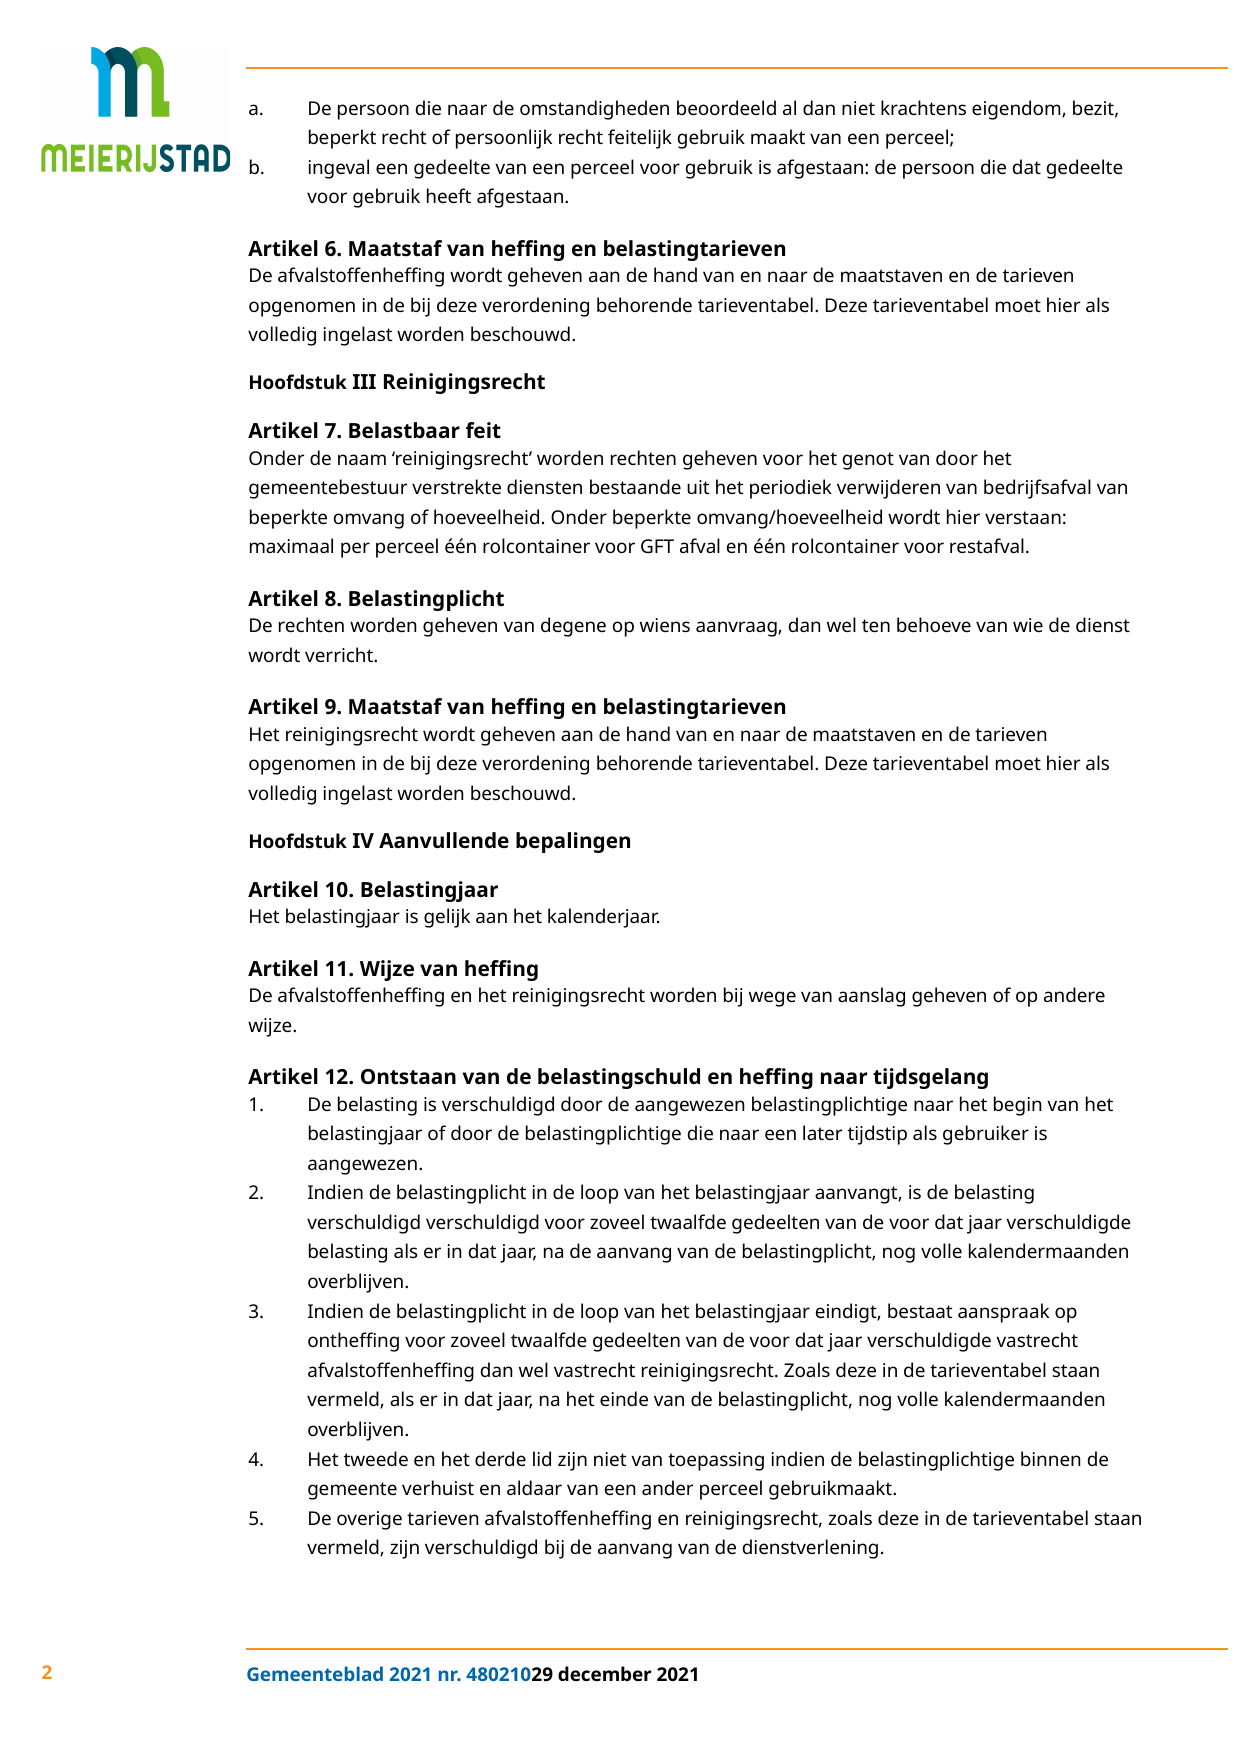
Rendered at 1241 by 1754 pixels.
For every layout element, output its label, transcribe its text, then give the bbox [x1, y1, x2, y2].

list Het tweede en het derde lid zijn niet van toepassing indien de belastingplichtige binnen de gemeente verhuist en aldaar van een ander perceel gebruikmaakt. [248, 1446, 1152, 1501]
text Het reinigingsrecht wordt geheven aan de hand van en naar de maatstaven en de tarieven opgenomen in de bij deze verordening behorende tarieventabel. Deze tarieventabel moet hier als volledig ingelast worden beschouwd. [248, 721, 1152, 806]
text De afvalstoffenheffing wordt geheven aan de hand van en naar de maatstaven en de tarieven opgenomen in de bij deze verordening behorende tarieventabel. Deze tarieventabel moet hier als volledig ingelast worden beschouwd. [248, 262, 1152, 347]
list De persoon die naar de omstandigheden beoordeeld al dan niet krachtens eigendom, bezit, beperkt recht of persoonlijk recht feitelijk gebruik maakt van een perceel; [248, 95, 1152, 150]
text Artikel 10. Belastingjaar [248, 875, 1152, 903]
text Onder de naam ‘reinigingsrecht’ worden rechten geheven voor het genot van door het gemeentebestuur verstrekte diensten bestaande uit het periodiek verwijderen van bedrijfsafval van beperkte omvang of hoeveelheid. Onder beperkte omvang/hoeveelheid wordt hier verstaan: maximaal per perceel één rolcontainer voor GFT afval en één rolcontainer voor restafval. [248, 445, 1152, 559]
text De afvalstoffenheffing en het reinigingsrecht worden bij wege van aanslag geheven of op andere wijze. [248, 982, 1152, 1038]
text Het belastingjaar is gelijk aan het kalenderjaar. [248, 903, 1152, 929]
text Hoofdstuk IV Aanvullende bepalingen [248, 826, 1152, 854]
text De rechten worden geheven van degene op wiens aanvraag, dan wel ten behoeve van wie de dienst wordt verricht. [248, 612, 1152, 668]
list De overige tarieven afvalstoffenheffing en reinigingsrecht, zoals deze in de tarieventabel staan vermeld, zijn verschuldigd bij de aanvang van de dienstverlening. [248, 1505, 1152, 1560]
text Artikel 12. Ontstaan van de belastingschuld en heffing naar tijdsgelang [248, 1062, 1152, 1091]
list Indien de belastingplicht in de loop van het belastingjaar aanvangt, is de belasting verschuldigd verschuldigd voor zoveel twaalfde gedeelten van de voor dat jaar verschuldigde belasting als er in dat jaar, na de aanvang van de belastingplicht, nog volle kalendermaanden overblijven. [248, 1179, 1152, 1294]
list ingeval een gedeelte van een perceel voor gebruik is afgestaan: de persoon die dat gedeelte voor gebruik heeft afgestaan. [248, 154, 1152, 209]
list De belasting is verschuldigd door de aangewezen belastingplichtige naar het begin van het belastingjaar of door de belastingplichtige die naar een later tijdstip als gebruiker is aangewezen. [248, 1091, 1152, 1176]
text Artikel 6. Maatstaf van heffing en belastingtarieven [248, 234, 1152, 262]
text Artikel 7. Belastbaar feit [248, 416, 1152, 445]
text Artikel 9. Maatstaf van heffing en belastingtarieven [248, 692, 1152, 721]
picture [41, 47, 231, 172]
text Artikel 8. Belastingplicht [248, 584, 1152, 612]
text Hoofdstuk III Reinigingsrecht [248, 367, 1152, 396]
list Indien de belastingplicht in de loop van het belastingjaar eindigt, bestaat aanspraak op ontheffing voor zoveel twaalfde gedeelten van de voor dat jaar verschuldigde vastrecht afvalstoffenheffing dan wel vastrecht reinigingsrecht. Zoals deze in de tarieventabel staan vermeld, als er in dat jaar, na het einde van de belastingplicht, nog volle kalendermaanden overblijven. [248, 1298, 1152, 1442]
text Artikel 11. Wijze van heffing [248, 954, 1152, 982]
